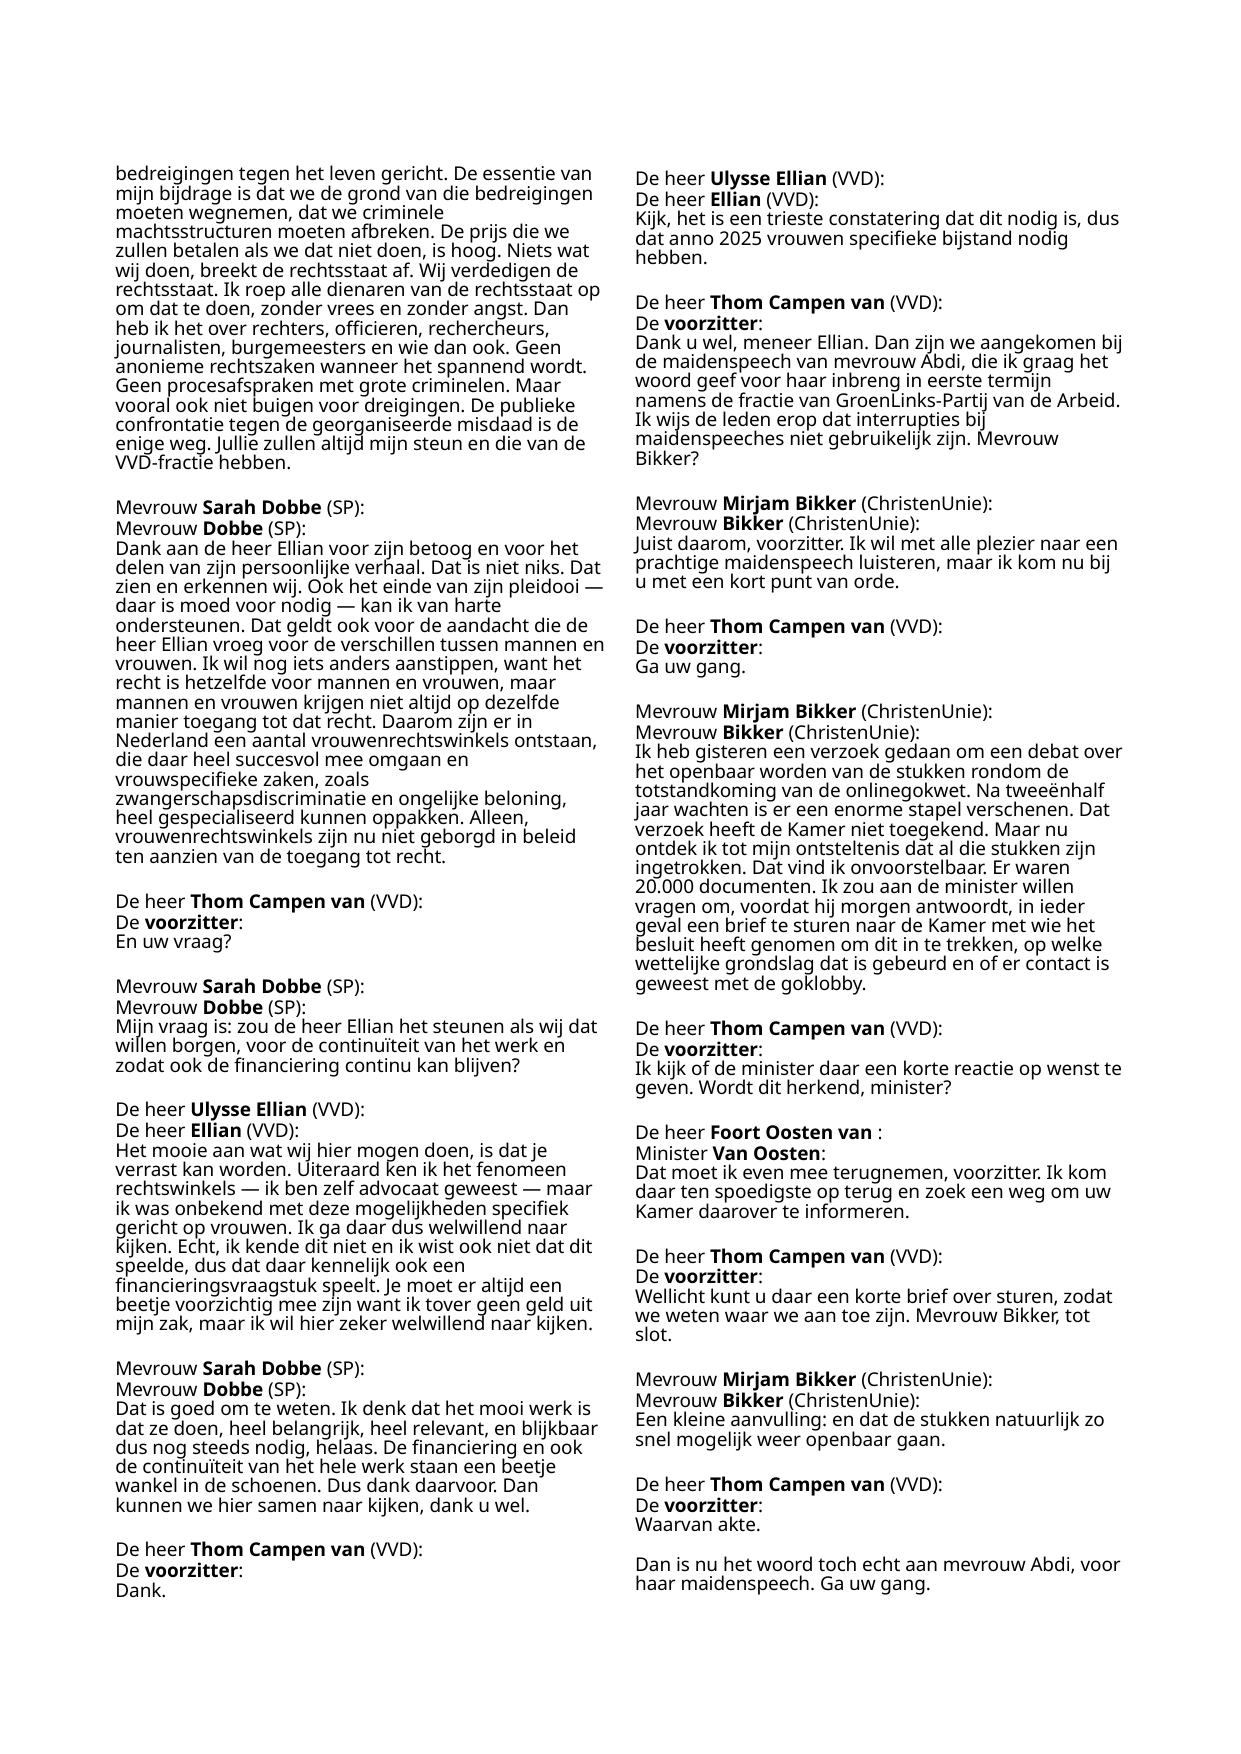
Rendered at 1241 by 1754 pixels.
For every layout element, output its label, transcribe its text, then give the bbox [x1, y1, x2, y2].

text Dank aan de heer Ellian voor zijn betoog en voor het delen van zijn persoonlijke verhaal. Dat is niet niks. Dat zien en erkennen wij. Ook het einde van zijn pleidooi — daar is moed voor nodig — kan ik van harte ondersteunen. Dat geldt ook voor de aandacht die de heer Ellian vroeg voor de verschillen tussen mannen en vrouwen. Ik wil nog iets anders aanstippen, want het recht is hetzelfde voor mannen en vrouwen, maar mannen en vrouwen krijgen niet altijd op dezelfde manier toegang tot dat recht. Daarom zijn er in Nederland een aantal vrouwenrechtswinkels ontstaan, die daar heel succesvol mee omgaan en vrouwspecifieke zaken, zoals zwangerschapsdiscriminatie en ongelijke beloning, heel gespecialiseerd kunnen oppakken. Alleen, vrouwenrechtswinkels zijn nu niet geborgd in beleid ten aanzien van de toegang tot recht. [115, 539, 605, 867]
text De voorzitter: [635, 639, 1125, 658]
text De heer Ulysse Ellian (VVD): [115, 1097, 605, 1122]
text De voorzitter: [115, 1562, 605, 1582]
text Ga uw gang. [635, 658, 1125, 678]
text De voorzitter: [635, 315, 1125, 334]
text Mevrouw Dobbe (SP): [115, 520, 605, 539]
text Ik heb gisteren een verzoek gedaan om een debat over het openbaar worden van de stukken rondom de totstandkoming van de onlinegokwet. Na tweeënhalf jaar wachten is er een enorme stapel verschenen. Dat verzoek heeft de Kamer niet toegekend. Maar nu ontdek ik tot mijn ontsteltenis dat al die stukken zijn ingetrokken. Dat vind ik onvoorstelbaar. Er waren 20.000 documenten. Ik zou aan de minister willen vragen om, voordat hij morgen antwoordt, in ieder geval een brief te sturen naar de Kamer met wie het besluit heeft genomen om dit in te trekken, op welke wettelijke grondslag dat is gebeurd en of er contact is geweest met de goklobby. [635, 743, 1125, 994]
text Dat is goed om te weten. Ik denk dat het mooi werk is dat ze doen, heel belangrijk, heel relevant, en blijkbaar dus nog steeds nodig, helaas. De financiering en ook de continuïteit van het hele werk staan een beetje wankel in de schoenen. Dus dank daarvoor. Dan kunnen we hier samen naar kijken, dank u wel. [115, 1400, 605, 1516]
text Mevrouw Mirjam Bikker (ChristenUnie): [635, 1366, 1125, 1392]
text Mevrouw Dobbe (SP): [115, 999, 605, 1018]
text Mevrouw Dobbe (SP): [115, 1381, 605, 1400]
text Mevrouw Bikker (ChristenUnie): [635, 515, 1125, 535]
text Een kleine aanvulling: en dat de stukken natuurlijk zo snel mogelijk weer openbaar gaan. [635, 1411, 1125, 1450]
text De heer Ellian (VVD): [115, 1122, 605, 1142]
text Dat moet ik even mee terugnemen, voorzitter. Ik kom daar ten spoedigste op terug en zoek een weg om uw Kamer daarover te informeren. [635, 1164, 1125, 1222]
text Dan is nu het woord toch echt aan mevrouw Abdi, voor haar maidenspeech. Ga uw gang. [635, 1556, 1125, 1594]
text En uw vraag? [115, 933, 605, 952]
text Het mooie aan wat wij hier mogen doen, is dat je verrast kan worden. Uiteraard ken ik het fenomeen rechtswinkels — ik ben zelf advocaat geweest — maar ik was onbekend met deze mogelijkheden specifiek gericht op vrouwen. Ik ga daar dus welwillend naar kijken. Echt, ik kende dit niet en ik wist ook niet dat dit speelde, dus dat daar kennelijk ook een financieringsvraagstuk speelt. Je moet er altijd een beetje voorzichtig mee zijn want ik tover geen geld uit mijn zak, maar ik wil hier zeker welwillend naar kijken. [115, 1142, 605, 1334]
text Minister Van Oosten: [635, 1145, 1125, 1164]
text Ik kijk of de minister daar een korte reactie op wenst te geven. Wordt dit herkend, minister? [635, 1060, 1125, 1098]
text De heer Thom Campen van (VVD): [635, 1243, 1125, 1268]
text De heer Thom Campen van (VVD): [115, 1537, 605, 1562]
text De heer Thom Campen van (VVD): [635, 1015, 1125, 1041]
text Mevrouw Mirjam Bikker (ChristenUnie): [635, 490, 1125, 515]
text De voorzitter: [635, 1041, 1125, 1060]
text De heer Thom Campen van (VVD): [635, 289, 1125, 315]
text Mijn vraag is: zou de heer Ellian het steunen als wij dat willen borgen, voor de continuïteit van het werk en zodat ook de financiering continu kan blijven? [115, 1018, 605, 1076]
text Mevrouw Sarah Dobbe (SP): [115, 1355, 605, 1381]
text De heer Thom Campen van (VVD): [635, 613, 1125, 639]
text De voorzitter: [115, 914, 605, 933]
text De heer Thom Campen van (VVD): [115, 888, 605, 914]
text De voorzitter: [635, 1268, 1125, 1288]
text Dank u wel, meneer Ellian. Dan zijn we aangekomen bij de maidenspeech van mevrouw Abdi, die ik graag het woord geef voor haar inbreng in eerste termijn namens de fractie van GroenLinks-Partij van de Arbeid. Ik wijs de leden erop dat interrupties bij maidenspeeches niet gebruikelijk zijn. Mevrouw Bikker? [635, 334, 1125, 469]
text Mevrouw Bikker (ChristenUnie): [635, 1392, 1125, 1411]
text Waarvan akte. [635, 1516, 1125, 1535]
text De heer Ellian (VVD): [635, 191, 1125, 210]
text bedreigingen tegen het leven gericht. De essentie van mijn bijdrage is dat we de grond van die bedreigingen moeten wegnemen, dat we criminele machtsstructuren moeten afbreken. De prijs die we zullen betalen als we dat niet doen, is hoog. Niets wat wij doen, breekt de rechtsstaat af. Wij verdedigen de rechtsstaat. Ik roep alle dienaren van de rechtsstaat op om dat te doen, zonder vrees en zonder angst. Dan heb ik het over rechters, officieren, rechercheurs, journalisten, burgemeesters en wie dan ook. Geen anonieme rechtszaken wanneer het spannend wordt. Geen procesafspraken met grote criminelen. Maar vooral ook niet buigen voor dreigingen. De publieke confrontatie tegen de georganiseerde misdaad is de enige weg. Jullie zullen altijd mijn steun en die van de VVD-fractie hebben. [115, 165, 605, 474]
text Wellicht kunt u daar een korte brief over sturen, zodat we weten waar we aan toe zijn. Mevrouw Bikker, tot slot. [635, 1288, 1125, 1346]
text De heer Foort Oosten van : [635, 1119, 1125, 1145]
text Mevrouw Mirjam Bikker (ChristenUnie): [635, 698, 1125, 724]
text Dank. [115, 1582, 605, 1601]
text De heer Thom Campen van (VVD): [635, 1471, 1125, 1497]
text Juist daarom, voorzitter. Ik wil met alle plezier naar een prachtige maidenspeech luisteren, maar ik kom nu bij u met een kort punt van orde. [635, 535, 1125, 592]
text De heer Ulysse Ellian (VVD): [635, 165, 1125, 191]
text Mevrouw Sarah Dobbe (SP): [115, 973, 605, 999]
text Mevrouw Sarah Dobbe (SP): [115, 494, 605, 520]
text Kijk, het is een trieste constatering dat dit nodig is, dus dat anno 2025 vrouwen specifieke bijstand nodig hebben. [635, 210, 1125, 268]
text Mevrouw Bikker (ChristenUnie): [635, 724, 1125, 743]
text De voorzitter: [635, 1497, 1125, 1516]
